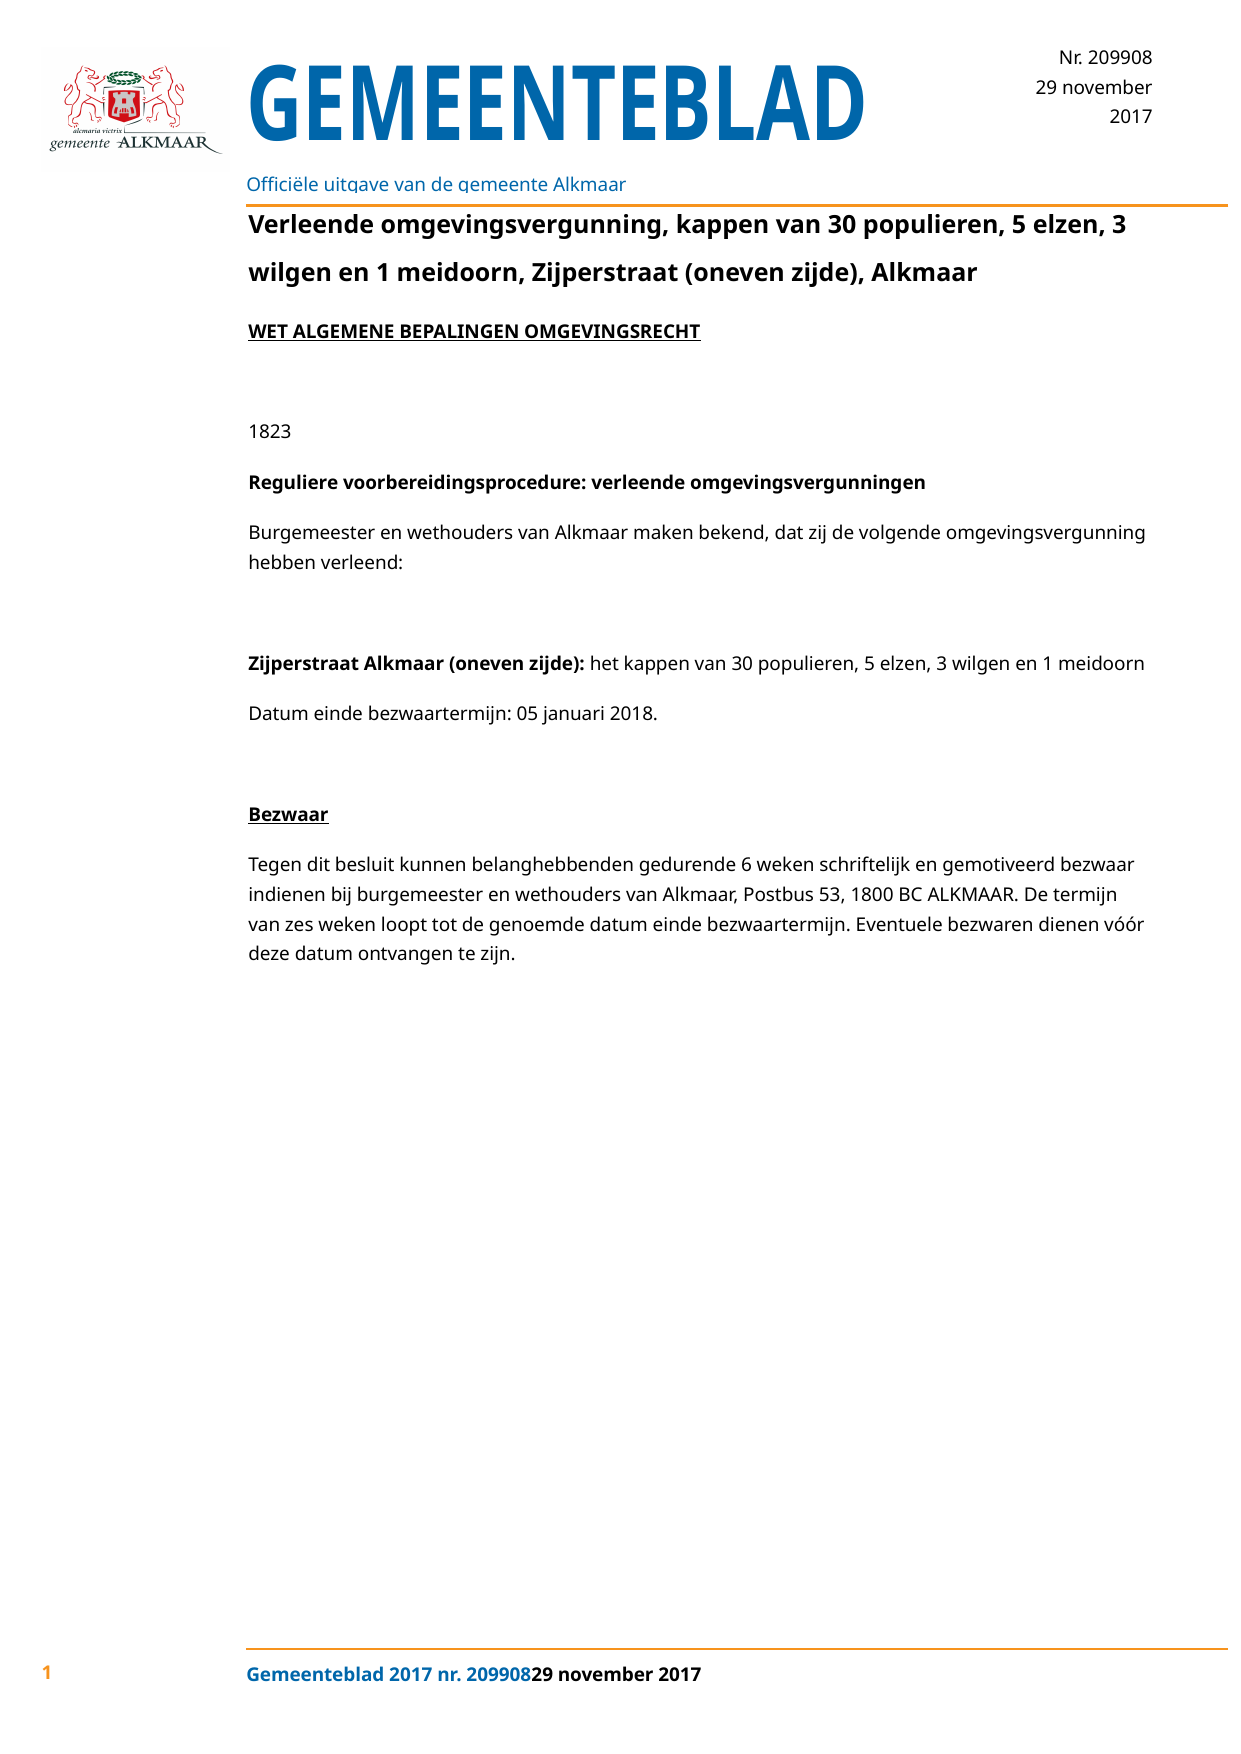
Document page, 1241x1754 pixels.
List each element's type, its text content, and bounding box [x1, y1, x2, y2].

text WET ALGEMENE BEPALINGEN OMGEVINGSRECHT [248, 318, 1152, 344]
text Reguliere voorbereidingsprocedure: verleende omgevingsvergunningen [248, 469, 1152, 495]
text Zijperstraat Alkmaar (oneven zijde): het kappen van 30 populieren, 5 elzen, 3 wilgen en 1 meidoorn [248, 650, 1152, 676]
text Verleende omgevingsvergunning, kappen van 30 populieren, 5 elzen, 3 wilgen en 1 meidoorn, Zijperstraat (oneven zijde), Alkmaar [248, 207, 1152, 288]
text Tegen dit besluit kunnen belanghebbenden gedurende 6 weken schriftelijk en gemotiveerd bezwaar indienen bij burgemeester en wethouders van Alkmaar, Postbus 53, 1800 BC ALKMAAR. De termijn van zes weken loopt tot de genoemde datum einde bezwaartermijn. Eventuele bezwaren dienen vóór deze datum ontvangen te zijn. [248, 852, 1152, 966]
text Burgemeester en wethouders van Alkmaar maken bekend, dat zij de volgende omgevingsvergunning hebben verleend: [248, 519, 1152, 575]
text Bezwaar [248, 801, 1152, 827]
text 1823 [248, 419, 1152, 444]
text Datum einde bezwaartermijn: 05 januari 2018. [248, 700, 1152, 726]
picture [41, 47, 231, 172]
